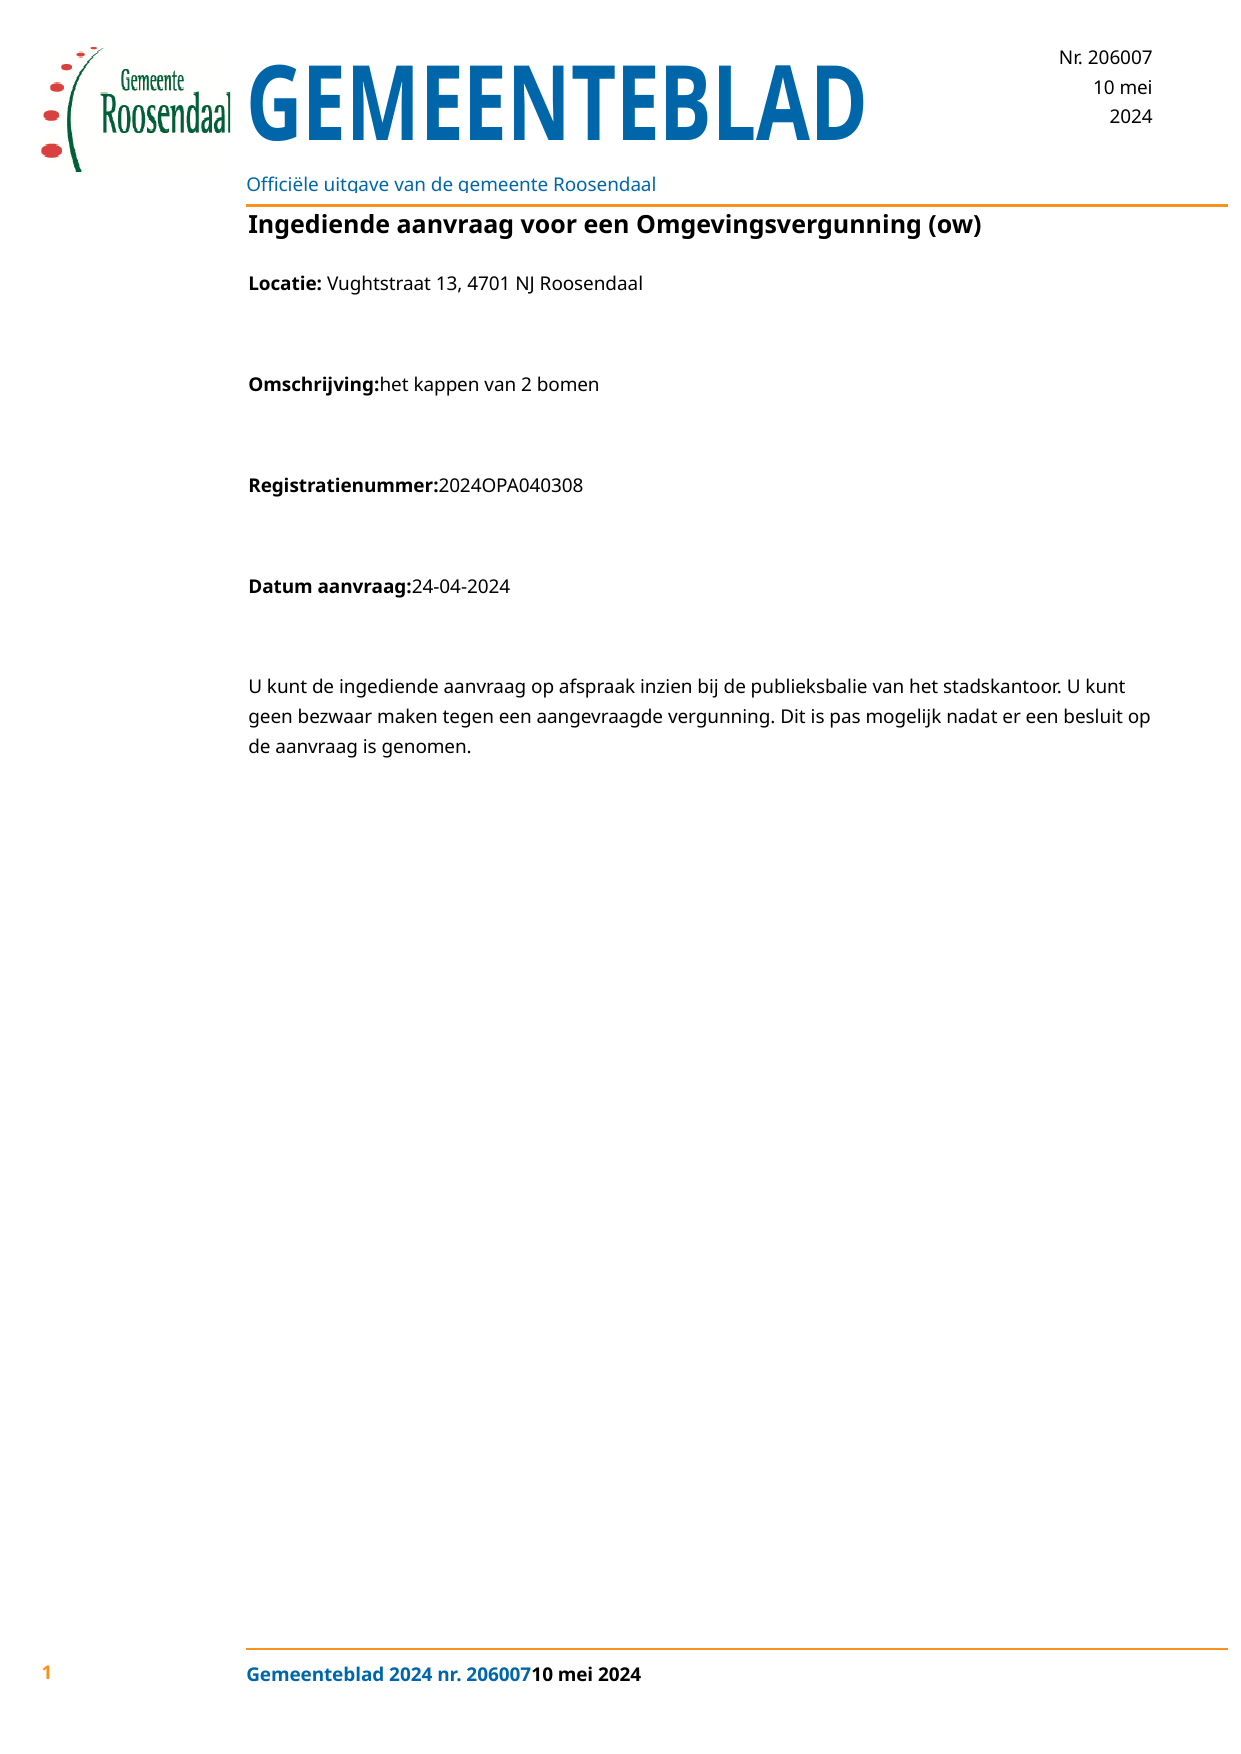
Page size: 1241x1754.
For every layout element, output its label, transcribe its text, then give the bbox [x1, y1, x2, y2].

text Registratienummer:2024OPA040308 [248, 472, 1152, 498]
text U kunt de ingediende aanvraag op afspraak inzien bij de publieksbalie van het stadskantoor. U kunt geen bezwaar maken tegen een aangevraagde vergunning. Dit is pas mogelijk nadat er een besluit op de aanvraag is genomen. [248, 674, 1152, 758]
text Ingediende aanvraag voor een Omgevingsvergunning (ow) [248, 207, 1152, 241]
text Locatie: Vughtstraat 13, 4701 NJ Roosendaal [248, 270, 1152, 296]
text Omschrijving:het kappen van 2 bomen [248, 371, 1152, 397]
picture [41, 47, 231, 172]
text Datum aanvraag:24-04-2024 [248, 573, 1152, 598]
